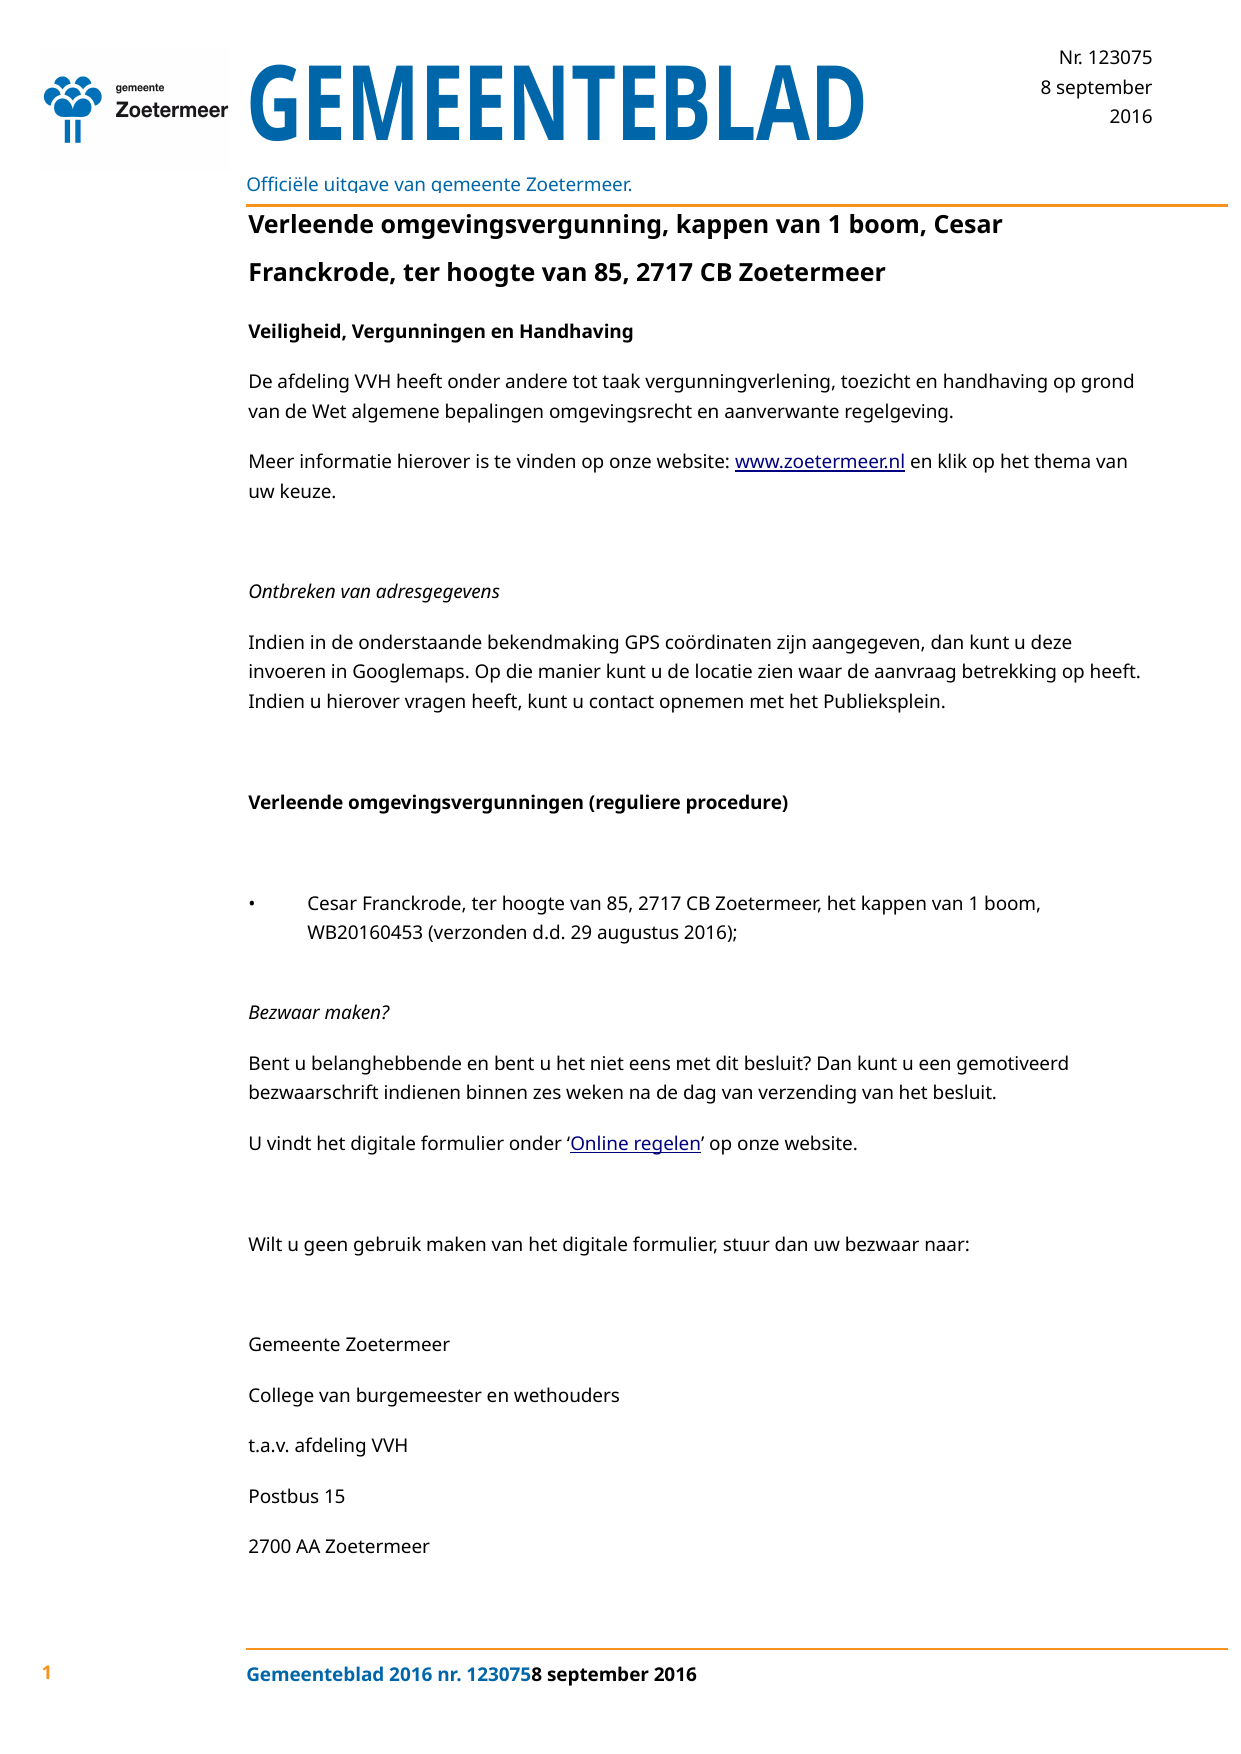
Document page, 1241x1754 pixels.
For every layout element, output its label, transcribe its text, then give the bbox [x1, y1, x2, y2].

text Wilt u geen gebruik maken van het digitale formulier, stuur dan uw bezwaar naar: [248, 1231, 1152, 1257]
text Bent u belanghebbende en bent u het niet eens met dit besluit? Dan kunt u een gemotiveerd bezwaarschrift indienen binnen zes weken na de dag van verzending van het besluit. [248, 1050, 1152, 1105]
text Gemeente Zoetermeer [248, 1332, 1152, 1357]
text Veiligheid, Vergunningen en Handhaving [248, 318, 1152, 344]
text U vindt het digitale formulier onder ‘Online regelen’ op onze website. [248, 1130, 1152, 1156]
text t.a.v. afdeling VVH [248, 1432, 1152, 1458]
picture [41, 47, 231, 172]
text Verleende omgevingsvergunningen (reguliere procedure) [248, 789, 1152, 815]
text Meer informatie hierover is te vinden op onze website: www.zoetermeer.nl en klik op het thema van uw keuze. [248, 448, 1152, 504]
text De afdeling VVH heeft onder andere tot taak vergunningverlening, toezicht en handhaving op grond van de Wet algemene bepalingen omgevingsrecht en aanverwante regelgeving. [248, 368, 1152, 424]
text Postbus 15 [248, 1483, 1152, 1509]
text College van burgemeester en wethouders [248, 1382, 1152, 1408]
text 2700 AA Zoetermeer [248, 1533, 1152, 1559]
text Indien in de onderstaande bekendmaking GPS coördinaten zijn aangegeven, dan kunt u deze invoeren in Googlemaps. Op die manier kunt u de locatie zien waar de aanvraag betrekking op heeft. Indien u hierover vragen heeft, kunt u contact opnemen met het Publieksplein. [248, 629, 1152, 714]
text Bezwaar maken? [248, 999, 1152, 1025]
list Cesar Franckrode, ter hoogte van 85, 2717 CB Zoetermeer, het kappen van 1 boom, WB20160453 (verzonden d.d. 29 augustus 2016); [248, 890, 1152, 945]
text Verleende omgevingsvergunning, kappen van 1 boom, Cesar Franckrode, ter hoogte van 85, 2717 CB Zoetermeer [248, 207, 1152, 288]
text Ontbreken van adresgegevens [248, 579, 1152, 604]
